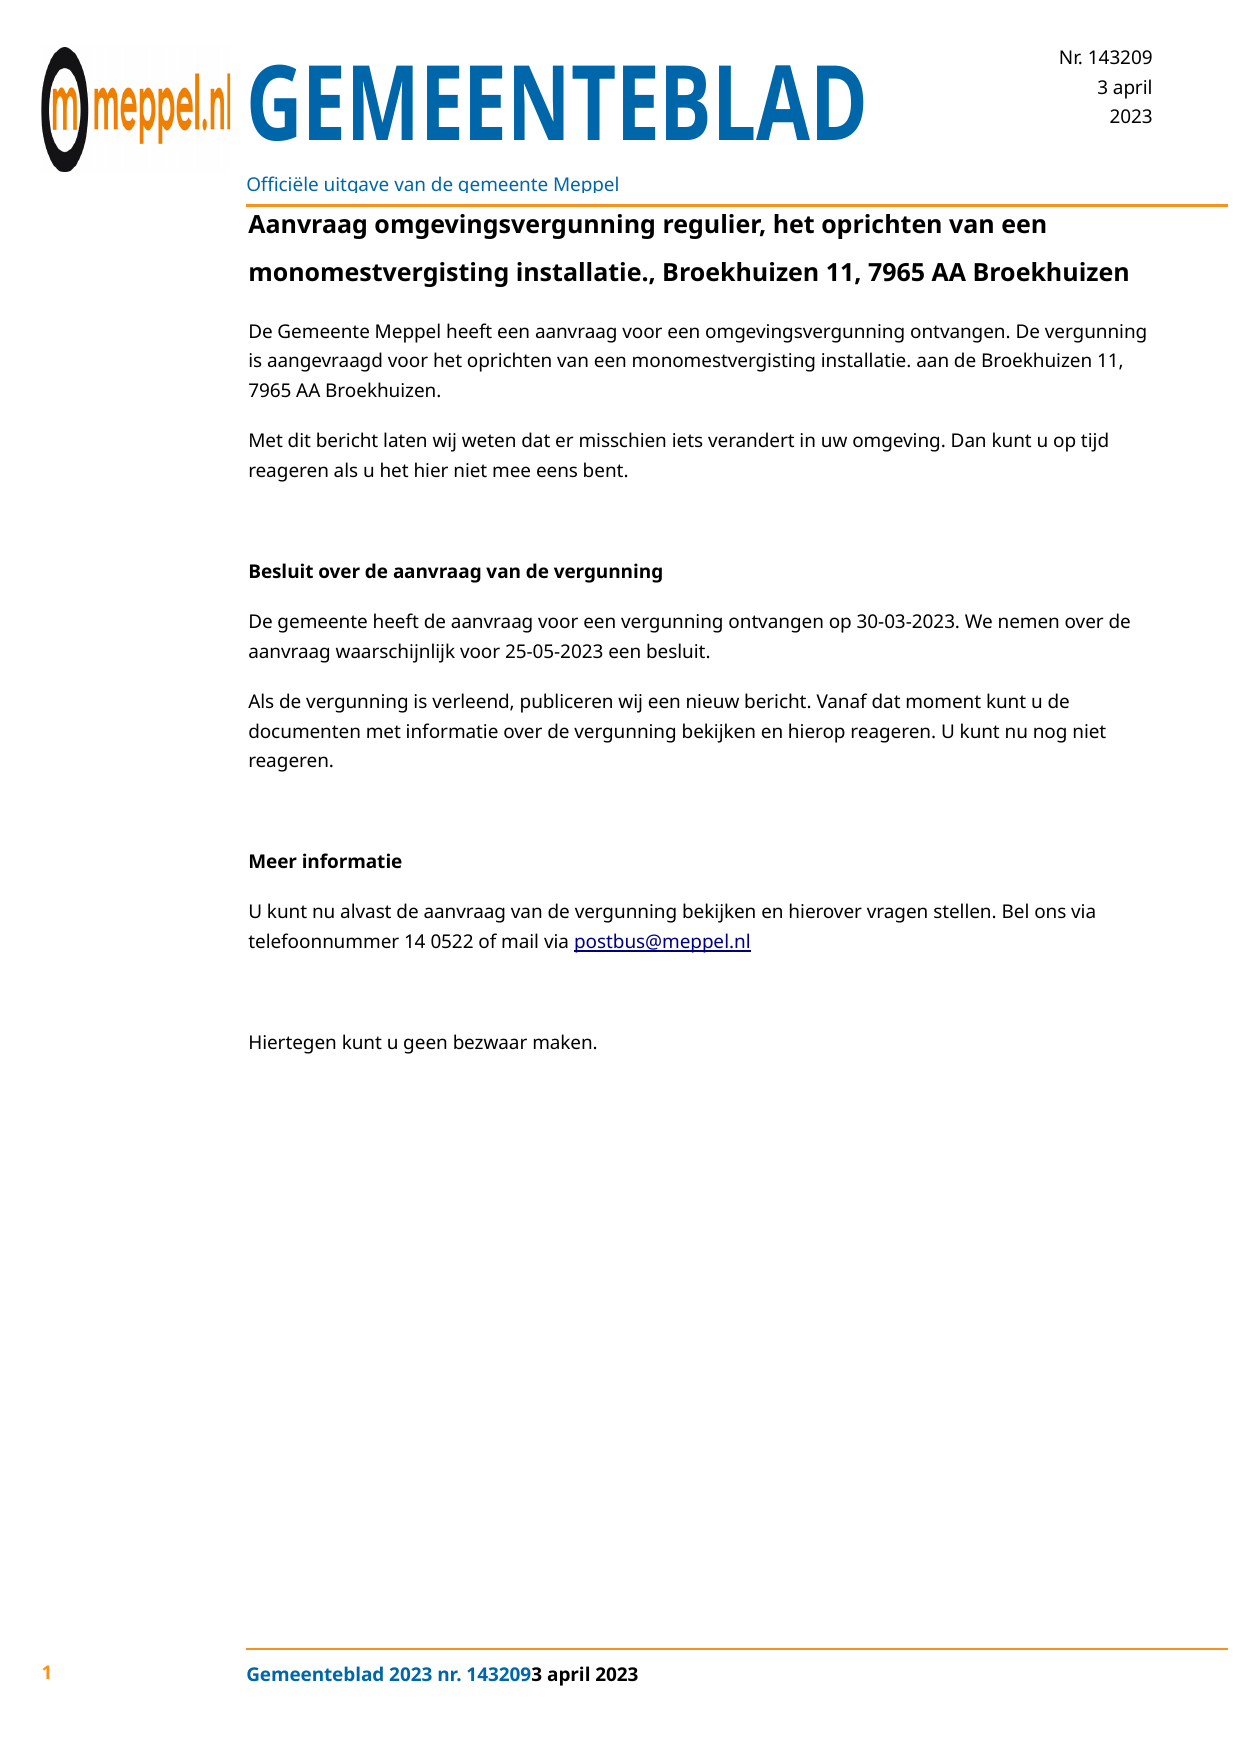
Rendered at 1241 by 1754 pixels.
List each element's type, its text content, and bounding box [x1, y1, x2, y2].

text De Gemeente Meppel heeft een aanvraag voor een omgevingsvergunning ontvangen. De vergunning is aangevraagd voor het oprichten van een monomestvergisting installatie. aan de Broekhuizen 11, 7965 AA Broekhuizen. [248, 318, 1152, 403]
text Hiertegen kunt u geen bezwaar maken. [248, 1029, 1152, 1055]
text Besluit over de aanvraag van de vergunning [248, 558, 1152, 584]
text De gemeente heeft de aanvraag voor een vergunning ontvangen op 30-03-2023. We nemen over de aanvraag waarschijnlijk voor 25-05-2023 een besluit. [248, 608, 1152, 664]
text U kunt nu alvast de aanvraag van de vergunning bekijken en hierover vragen stellen. Bel ons via telefoonnummer 14 0522 of mail via postbus@meppel.nl [248, 899, 1152, 954]
text Aanvraag omgevingsvergunning regulier, het oprichten van een monomestvergisting installatie., Broekhuizen 11, 7965 AA Broekhuizen [248, 207, 1152, 288]
text Met dit bericht laten wij weten dat er misschien iets verandert in uw omgeving. Dan kunt u op tijd reageren als u het hier niet mee eens bent. [248, 427, 1152, 483]
text Meer informatie [248, 848, 1152, 874]
picture [41, 47, 231, 172]
text Als de vergunning is verleend, publiceren wij een nieuw bericht. Vanaf dat moment kunt u de documenten met informatie over de vergunning bekijken en hierop reageren. U kunt nu nog niet reageren. [248, 688, 1152, 773]
